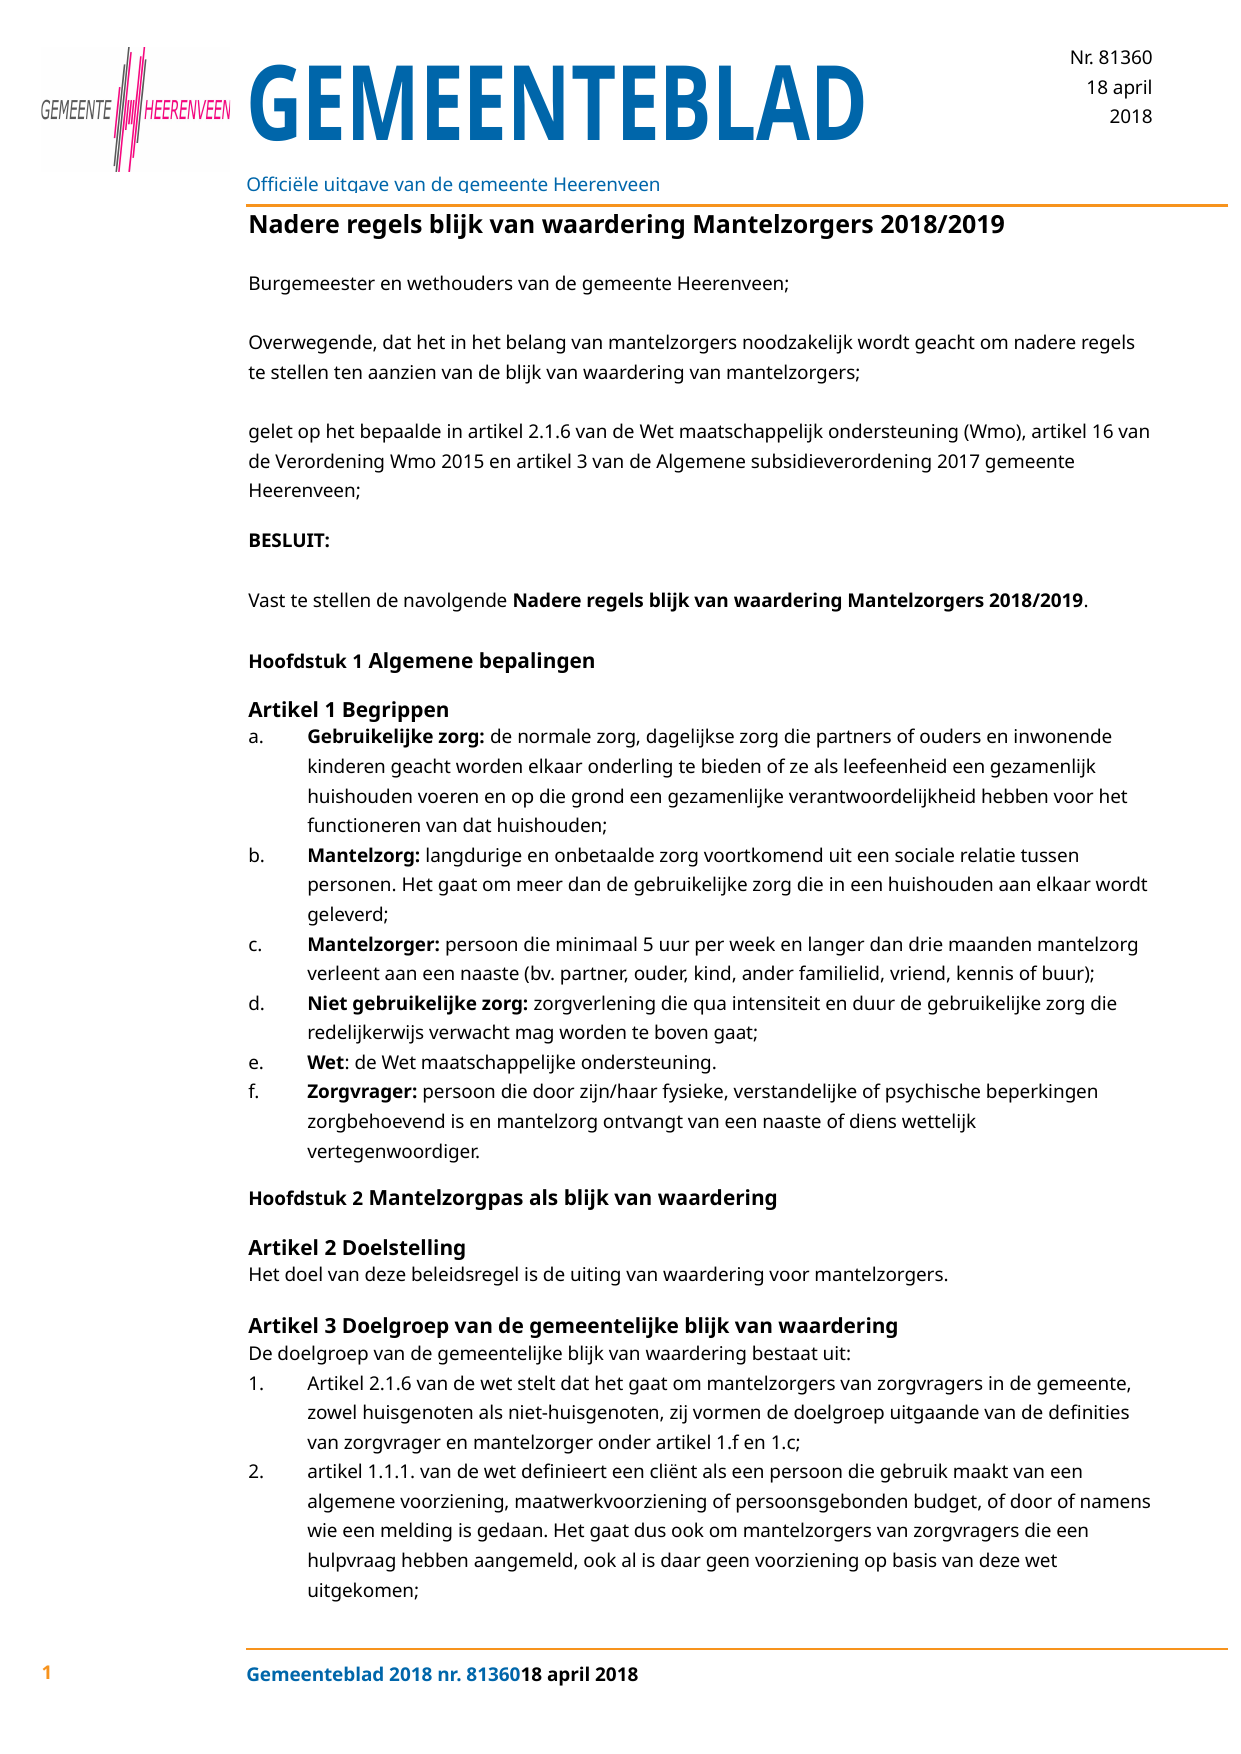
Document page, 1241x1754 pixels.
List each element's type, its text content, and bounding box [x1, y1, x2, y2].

text Artikel 3 Doelgroep van de gemeentelijke blijk van waardering [248, 1312, 1152, 1340]
text BESLUIT: [248, 528, 1152, 553]
text Burgemeester en wethouders van de gemeente Heerenveen; [248, 270, 1152, 296]
list Gebruikelijke zorg: de normale zorg, dagelijkse zorg die partners of ouders en inwonende kinderen geacht worden elkaar onderling te bieden of ze als leefeenheid een gezamenlijk huishouden voeren en op die grond een gezamenlijke verantwoordelijkheid hebben voor het functioneren van dat huishouden; [248, 724, 1152, 838]
text Artikel 2 Doelstelling [248, 1233, 1152, 1261]
list artikel 1.1.1. van de wet definieert een cliënt als een persoon die gebruik maakt van een algemene voorziening, maatwerkvoorziening of persoonsgebonden budget, of door of namens wie een melding is gedaan. Het gaat dus ook om mantelzorgers van zorgvragers die een hulpvraag hebben aangemeld, ook al is daar geen voorziening op basis van deze wet uitgekomen; [248, 1458, 1152, 1602]
picture [41, 47, 231, 172]
list Niet gebruikelijke zorg: zorgverlening die qua intensiteit en duur de gebruikelijke zorg die redelijkerwijs verwacht mag worden te boven gaat; [248, 990, 1152, 1045]
text Hoofdstuk 2 Mantelzorgpas als blijk van waardering [248, 1183, 1152, 1212]
list Zorgvrager: persoon die door zijn/haar fysieke, verstandelijke of psychische beperkingen zorgbehoevend is en mantelzorg ontvangt van een naaste of diens wettelijk vertegenwoordiger. [248, 1079, 1152, 1164]
list Mantelzorg: langdurige en onbetaalde zorg voortkomend uit een sociale relatie tussen personen. Het gaat om meer dan de gebruikelijke zorg die in een huishouden aan elkaar wordt geleverd; [248, 842, 1152, 927]
text Hoofdstuk 1 Algemene bepalingen [248, 646, 1152, 674]
text Het doel van deze beleidsregel is de uiting van waardering voor mantelzorgers. [248, 1261, 1152, 1287]
text De doelgroep van de gemeentelijke blijk van waardering bestaat uit: [248, 1340, 1152, 1366]
text gelet op het bepaalde in artikel 2.1.6 van de Wet maatschappelijk ondersteuning (Wmo), artikel 16 van de Verordening Wmo 2015 en artikel 3 van de Algemene subsidieverordening 2017 gemeente Heerenveen; [248, 418, 1152, 503]
list Mantelzorger: persoon die minimaal 5 uur per week en langer dan drie maanden mantelzorg verleent aan een naaste (bv. partner, ouder, kind, ander familielid, vriend, kennis of buur); [248, 931, 1152, 986]
text Artikel 1 Begrippen [248, 695, 1152, 724]
text Overwegende, dat het in het belang van mantelzorgers noodzakelijk wordt geacht om nadere regels te stellen ten aanzien van de blijk van waardering van mantelzorgers; [248, 329, 1152, 385]
list Wet: de Wet maatschappelijke ondersteuning. [248, 1049, 1152, 1075]
text Nadere regels blijk van waardering Mantelzorgers 2018/2019 [248, 207, 1152, 241]
text Vast te stellen de navolgende Nadere regels blijk van waardering Mantelzorgers 2018/2019. [248, 587, 1152, 613]
list Artikel 2.1.6 van de wet stelt dat het gaat om mantelzorgers van zorgvragers in de gemeente, zowel huisgenoten als niet-huisgenoten, zij vormen de doelgroep uitgaande van de definities van zorgvrager en mantelzorger onder artikel 1.f en 1.c; [248, 1370, 1152, 1454]
